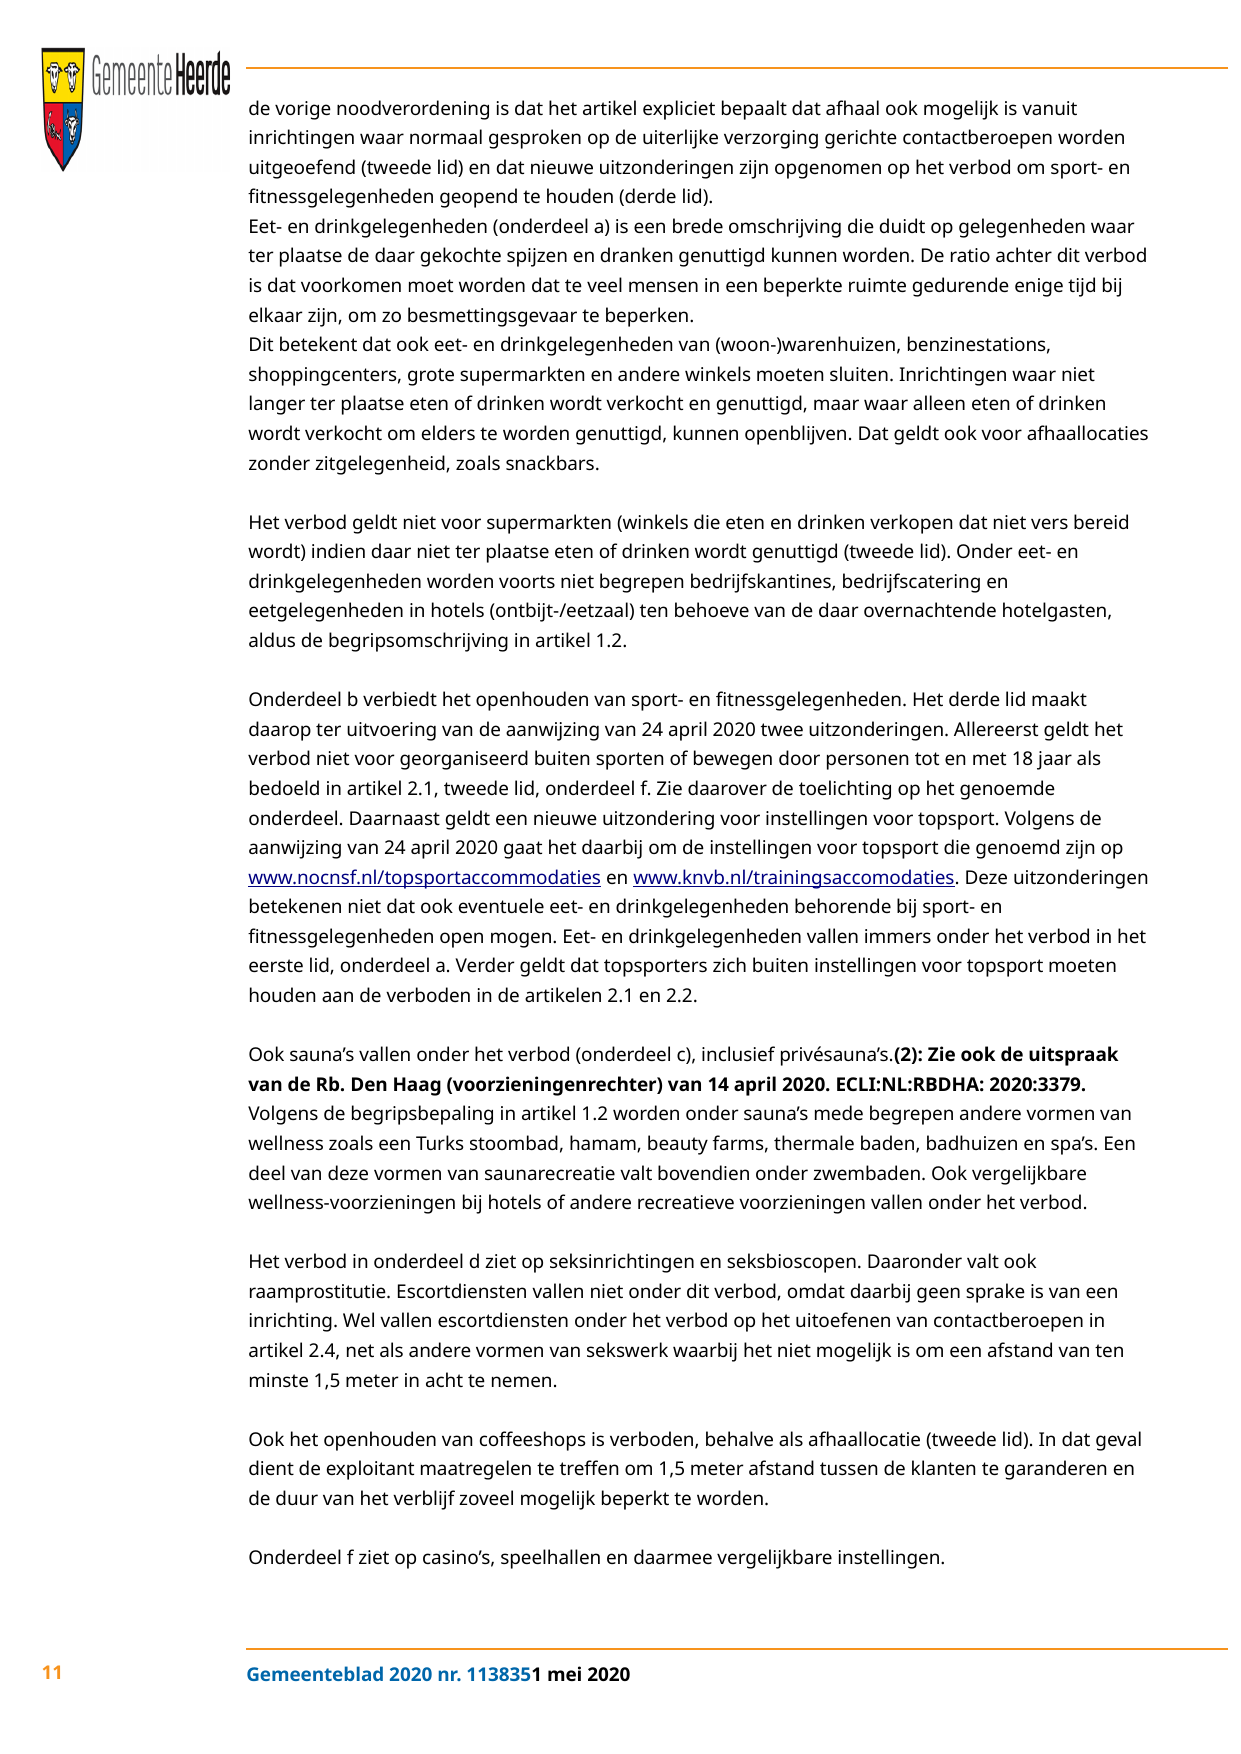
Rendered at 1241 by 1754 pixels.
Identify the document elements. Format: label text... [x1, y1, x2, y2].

text Eet- en drinkgelegenheden (onderdeel a) is een brede omschrijving die duidt op gelegenheden waar ter plaatse de daar gekochte spijzen en dranken genuttigd kunnen worden. De ratio achter dit verbod is dat voorkomen moet worden dat te veel mensen in een beperkte ruimte gedurende enige tijd bij elkaar zijn, om zo besmettingsgevaar te beperken. [248, 213, 1152, 328]
text Ook sauna’s vallen onder het verbod (onderdeel c), inclusief privésauna’s.(2): Zie ook de uitspraak van de Rb. Den Haag (voorzieningenrechter) van 14 april 2020. ECLI:NL:RBDHA: 2020:3379. Volgens de begripsbepaling in artikel 1.2 worden onder sauna’s mede begrepen andere vormen van wellness zoals een Turks stoombad, hamam, beauty farms, thermale baden, badhuizen en spa’s. Een deel van deze vormen van saunarecreatie valt bovendien onder zwembaden. Ook vergelijkbare wellness-voorzieningen bij hotels of andere recreatieve voorzieningen vallen onder het verbod. [248, 1041, 1152, 1215]
text Onderdeel b verbiedt het openhouden van sport- en fitnessgelegenheden. Het derde lid maakt daarop ter uitvoering van de aanwijzing van 24 april 2020 twee uitzonderingen. Allereerst geldt het verbod niet voor georganiseerd buiten sporten of bewegen door personen tot en met 18 jaar als bedoeld in artikel 2.1, tweede lid, onderdeel f. Zie daarover de toelichting op het genoemde onderdeel. Daarnaast geldt een nieuwe uitzondering voor instellingen voor topsport. Volgens de aanwijzing van 24 april 2020 gaat het daarbij om de instellingen voor topsport die genoemd zijn op www.nocnsf.nl/topsportaccommodaties en www.knvb.nl/trainingsaccomodaties. Deze uitzonderingen betekenen niet dat ook eventuele eet- en drinkgelegenheden behorende bij sport- en fitnessgelegenheden open mogen. Eet- en drinkgelegenheden vallen immers onder het verbod in het eerste lid, onderdeel a. Verder geldt dat topsporters zich buiten instellingen voor topsport moeten houden aan de verboden in de artikelen 2.1 en 2.2. [248, 686, 1152, 1008]
text de vorige noodverordening is dat het artikel expliciet bepaalt dat afhaal ook mogelijk is vanuit inrichtingen waar normaal gesproken op de uiterlijke verzorging gerichte contactberoepen worden uitgeoefend (tweede lid) en dat nieuwe uitzonderingen zijn opgenomen op het verbod om sport- en fitnessgelegenheden geopend te houden (derde lid). [248, 95, 1152, 209]
text Het verbod geldt niet voor supermarkten (winkels die eten en drinken verkopen dat niet vers bereid wordt) indien daar niet ter plaatse eten of drinken wordt genuttigd (tweede lid). Onder eet- en drinkgelegenheden worden voorts niet begrepen bedrijfskantines, bedrijfscatering en eetgelegenheden in hotels (ontbijt-/eetzaal) ten behoeve van de daar overnachtende hotelgasten, aldus de begripsomschrijving in artikel 1.2. [248, 509, 1152, 653]
text Dit betekent dat ook eet- en drinkgelegenheden van (woon-)warenhuizen, benzinestations, shoppingcenters, grote supermarkten en andere winkels moeten sluiten. Inrichtingen waar niet langer ter plaatse eten of drinken wordt verkocht en genuttigd, maar waar alleen eten of drinken wordt verkocht om elders te worden genuttigd, kunnen openblijven. Dat geldt ook voor afhaallocaties zonder zitgelegenheid, zoals snackbars. [248, 331, 1152, 476]
text Ook het openhouden van coffeeshops is verboden, behalve als afhaallocatie (tweede lid). In dat geval dient de exploitant maatregelen te treffen om 1,5 meter afstand tussen de klanten te garanderen en de duur van het verblijf zoveel mogelijk beperkt te worden. [248, 1426, 1152, 1511]
picture [41, 47, 231, 172]
text Onderdeel f ziet op casino’s, speelhallen en daarmee vergelijkbare instellingen. [248, 1544, 1152, 1570]
text Het verbod in onderdeel d ziet op seksinrichtingen en seksbioscopen. Daaronder valt ook raamprostitutie. Escortdiensten vallen niet onder dit verbod, omdat daarbij geen sprake is van een inrichting. Wel vallen escortdiensten onder het verbod op het uitoefenen van contactberoepen in artikel 2.4, net als andere vormen van sekswerk waarbij het niet mogelijk is om een afstand van ten minste 1,5 meter in acht te nemen. [248, 1248, 1152, 1393]
